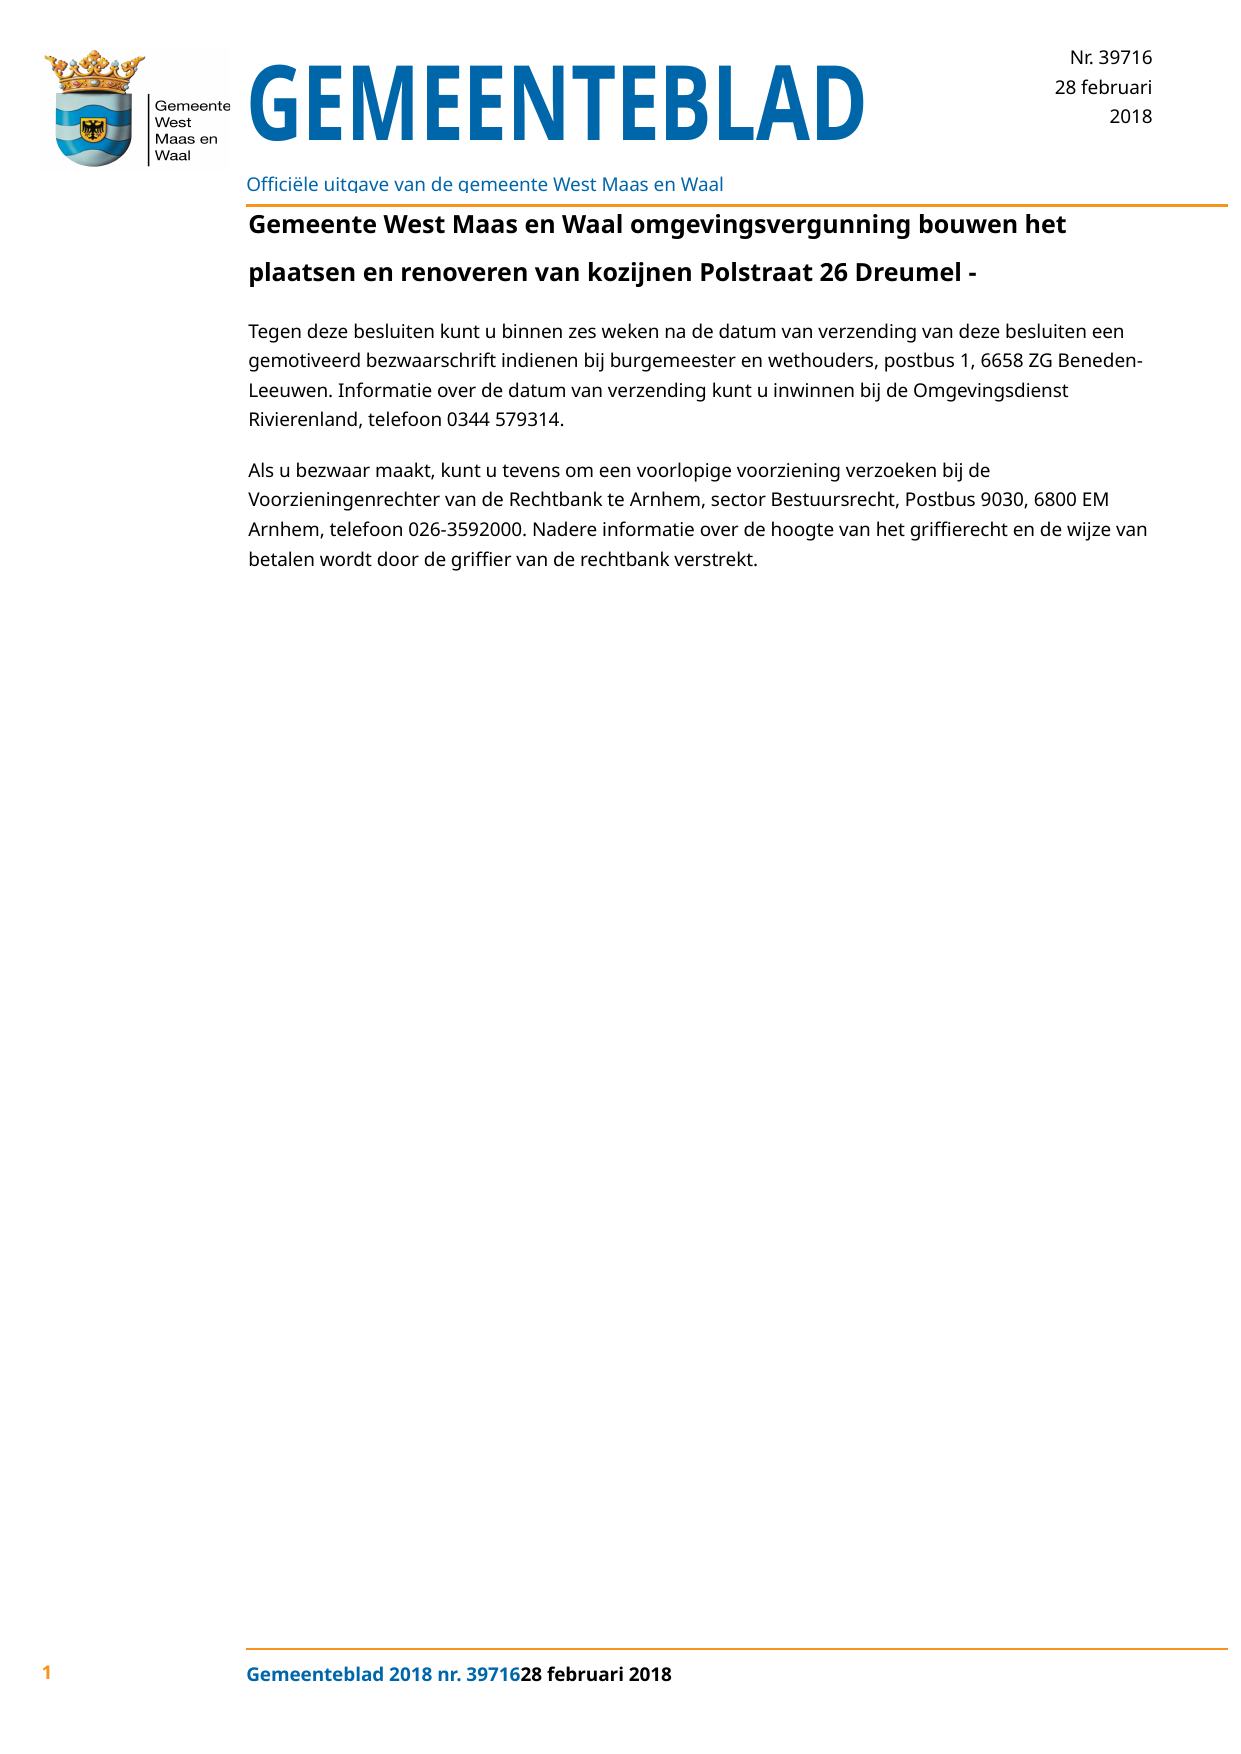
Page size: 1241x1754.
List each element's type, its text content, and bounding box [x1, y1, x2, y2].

text Tegen deze besluiten kunt u binnen zes weken na de datum van verzending van deze besluiten een gemotiveerd bezwaarschrift indienen bij burgemeester en wethouders, postbus 1, 6658 ZG Beneden-Leeuwen. Informatie over de datum van verzending kunt u inwinnen bij de Omgevingsdienst Rivierenland, telefoon 0344 579314. [248, 318, 1152, 432]
text Als u bezwaar maakt, kunt u tevens om een voorlopige voorziening verzoeken bij de Voorzieningenrechter van de Rechtbank te Arnhem, sector Bestuursrecht, Postbus 9030, 6800 EM Arnhem, telefoon 026-3592000. Nadere informatie over de hoogte van het griffierecht en de wijze van betalen wordt door de griffier van de rechtbank verstrekt. [248, 457, 1152, 572]
text Gemeente West Maas en Waal omgevingsvergunning bouwen het plaatsen en renoveren van kozijnen Polstraat 26 Dreumel - [248, 207, 1152, 288]
picture [41, 47, 231, 172]
